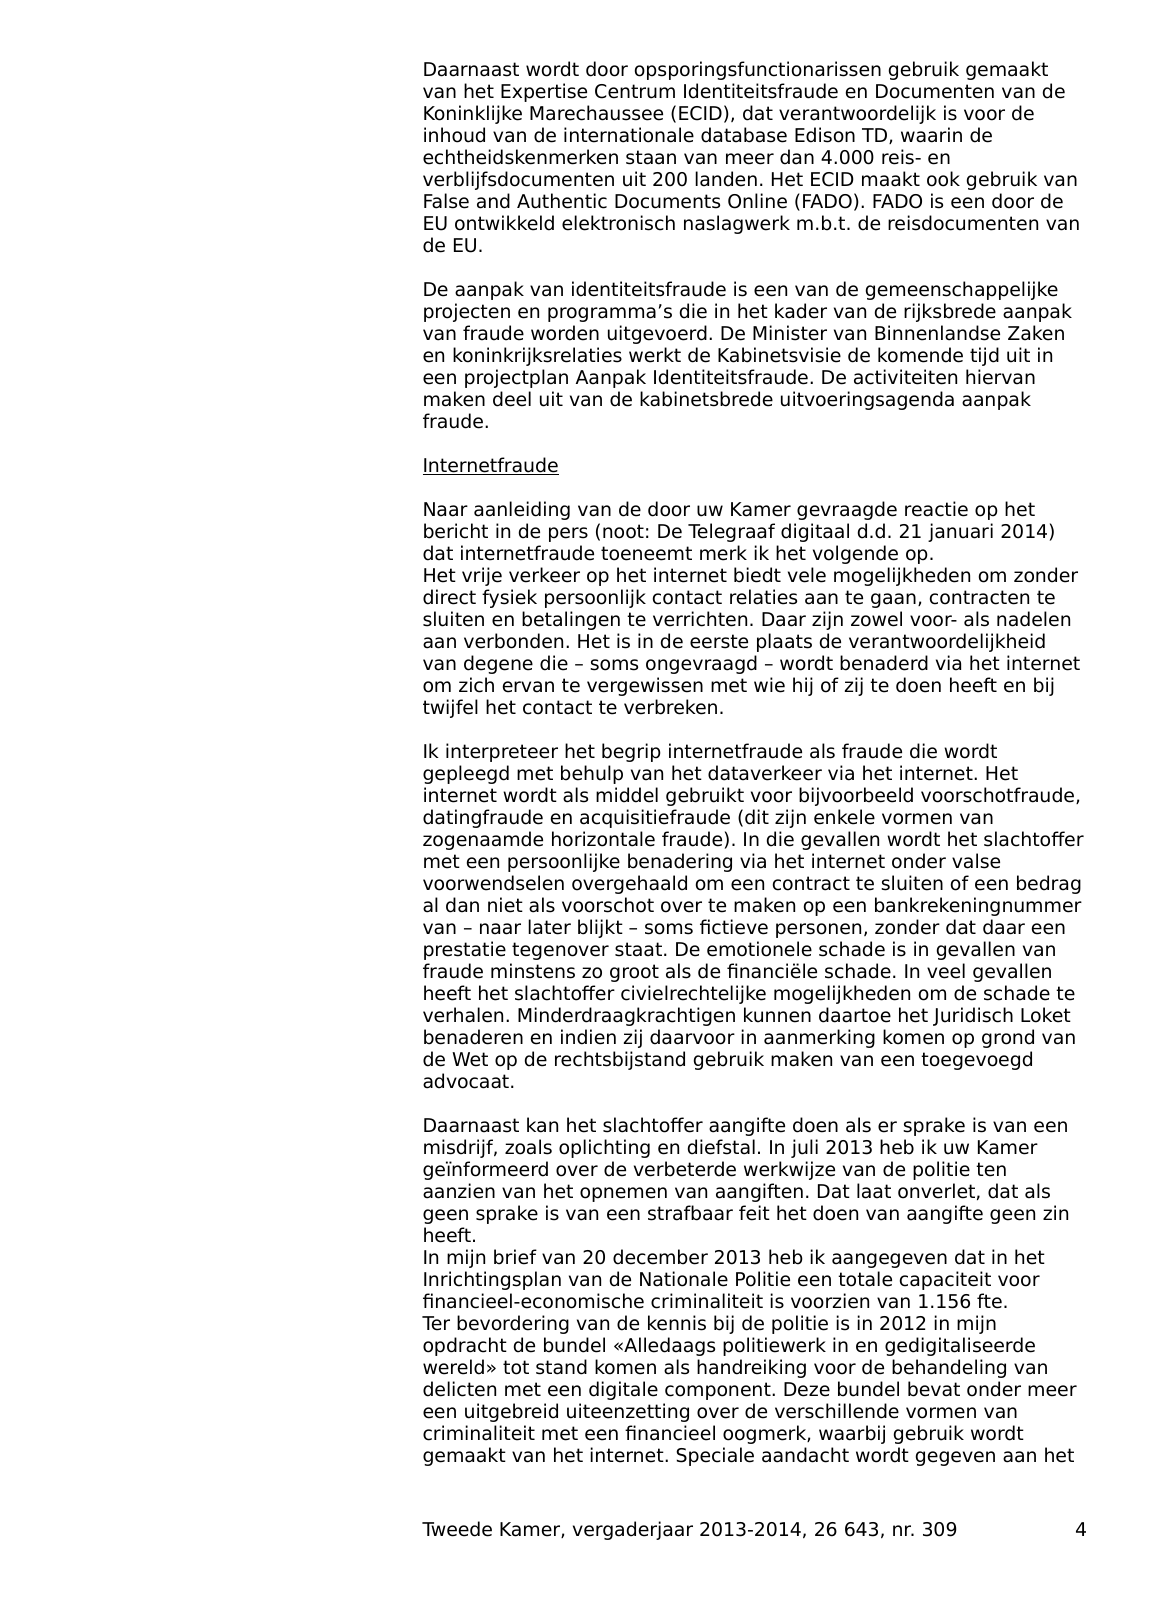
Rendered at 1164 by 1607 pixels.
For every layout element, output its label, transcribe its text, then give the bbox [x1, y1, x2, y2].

text In mijn brief van 20 december 2013 heb ik aangegeven dat in het Inrichtingsplan van de Nationale Politie een totale capaciteit voor financieel-economische criminaliteit is voorzien van 1.156 fte. [422, 1247, 1087, 1313]
subtitle Internetfraude [422, 455, 1087, 477]
text Ik interpreteer het begrip internetfraude als fraude die wordt gepleegd met behulp van het dataverkeer via het internet. Het internet wordt als middel gebruikt voor bijvoorbeeld voorschotfraude, datingfraude en acquisitiefraude (dit zijn enkele vormen van zogenaamde horizontale fraude). In die gevallen wordt het slachtoffer met een persoonlijke benadering via het internet onder valse voorwendselen overgehaald om een contract te sluiten of een bedrag al dan niet als voorschot over te maken op een bankrekeningnummer van – naar later blijkt – soms fictieve personen, zonder dat daar een prestatie tegenover staat. De emotionele schade is in gevallen van fraude minstens zo groot als de financiële schade. In veel gevallen heeft het slachtoffer civielrechtelijke mogelijkheden om de schade te verhalen. Minderdraagkrachtigen kunnen daartoe het Juridisch Loket benaderen en indien zij daarvoor in aanmerking komen op grond van de Wet op de rechtsbijstand gebruik maken van een toegevoegd advocaat. [422, 741, 1087, 1093]
text Daarnaast kan het slachtoffer aangifte doen als er sprake is van een misdrijf, zoals oplichting en diefstal. In juli 2013 heb ik uw Kamer geïnformeerd over de verbeterde werkwijze van de politie ten aanzien van het opnemen van aangiften. Dat laat onverlet, dat als geen sprake is van een strafbaar feit het doen van aangifte geen zin heeft. [422, 1115, 1087, 1247]
text Het vrije verkeer op het internet biedt vele mogelijkheden om zonder direct fysiek persoonlijk contact relaties aan te gaan, contracten te sluiten en betalingen te verrichten. Daar zijn zowel voor- als nadelen aan verbonden. Het is in de eerste plaats de verantwoordelijkheid van degene die – soms ongevraagd – wordt benaderd via het internet om zich ervan te vergewissen met wie hij of zij te doen heeft en bij twijfel het contact te verbreken. [422, 565, 1087, 719]
text Ter bevordering van de kennis bij de politie is in 2012 in mijn opdracht de bundel «Alledaags politiewerk in en gedigitaliseerde wereld» tot stand komen als handreiking voor de behandeling van delicten met een digitale component. Deze bundel bevat onder meer een uitgebreid uiteenzetting over de verschillende vormen van criminaliteit met een financieel oogmerk, waarbij gebruik wordt gemaakt van het internet. Speciale aandacht wordt gegeven aan het [422, 1313, 1087, 1467]
text Naar aanleiding van de door uw Kamer gevraagde reactie op het bericht in de pers (noot: De Telegraaf digitaal d.d. 21 januari 2014) dat internetfraude toeneemt merk ik het volgende op. [422, 499, 1087, 565]
text De aanpak van identiteitsfraude is een van de gemeenschappelijke projecten en programma’s die in het kader van de rijksbrede aanpak van fraude worden uitgevoerd. De Minister van Binnenlandse Zaken en koninkrijksrelaties werkt de Kabinetsvisie de komende tijd uit in een projectplan Aanpak Identiteitsfraude. De activiteiten hiervan maken deel uit van de kabinetsbrede uitvoeringsagenda aanpak fraude. [422, 279, 1087, 433]
text Daarnaast wordt door opsporingsfunctionarissen gebruik gemaakt van het Expertise Centrum Identiteitsfraude en Documenten van de Koninklijke Marechaussee (ECID), dat verantwoordelijk is voor de inhoud van de internationale database Edison TD, waarin de echtheidskenmerken staan van meer dan 4.000 reis- en verblijfsdocumenten uit 200 landen. Het ECID maakt ook gebruik van False and Authentic Documents Online (FADO). FADO is een door de EU ontwikkeld elektronisch naslagwerk m.b.t. de reisdocumenten van de EU. [422, 59, 1087, 257]
